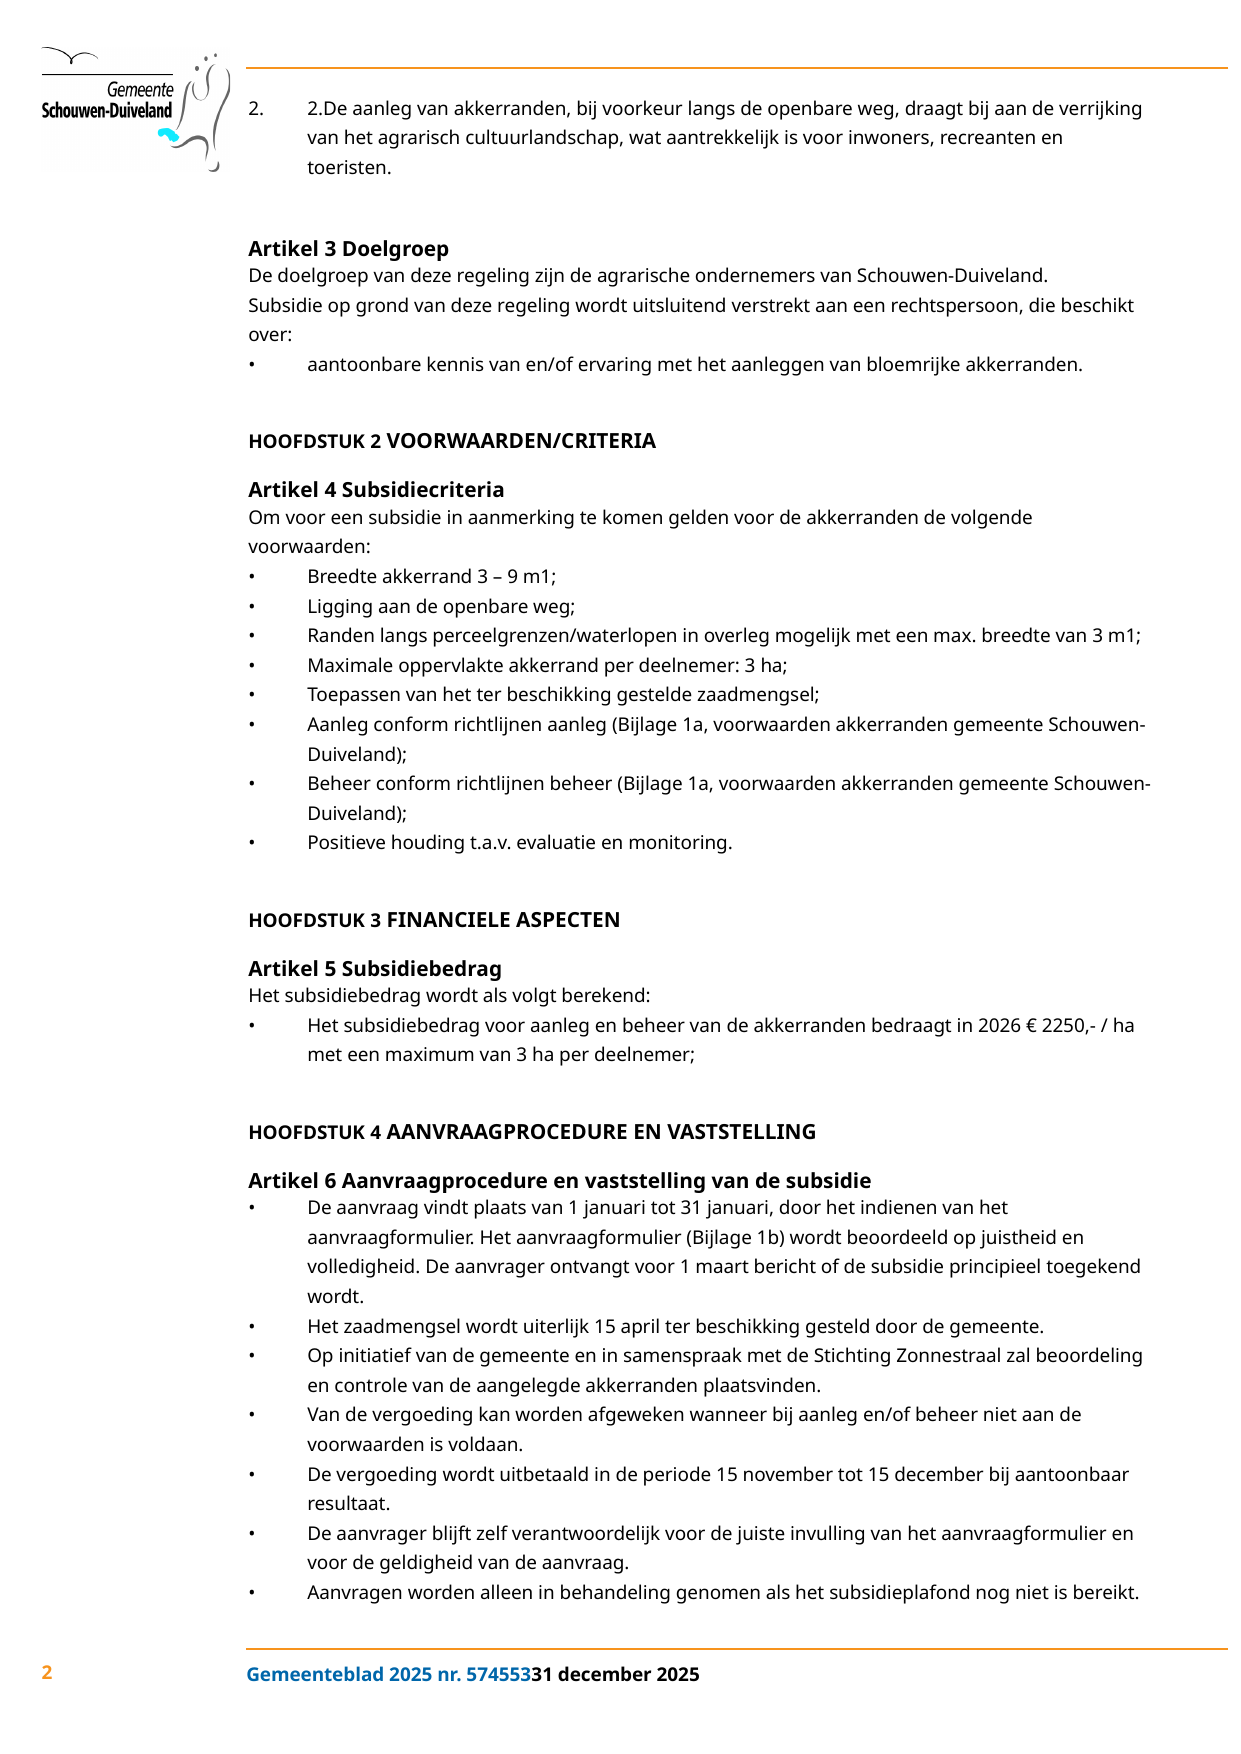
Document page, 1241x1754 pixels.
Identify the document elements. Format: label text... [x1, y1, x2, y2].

text Artikel 5 Subsidiebedrag [248, 954, 1152, 982]
text Artikel 6 Aanvraagprocedure en vaststelling van de subsidie [248, 1166, 1152, 1194]
list Toepassen van het ter beschikking gestelde zaadmengsel; [248, 682, 1152, 707]
list Het zaadmengsel wordt uiterlijk 15 april ter beschikking gesteld door de gemeente. [248, 1313, 1152, 1338]
list 2.De aanleg van akkerranden, bij voorkeur langs de openbare weg, draagt bij aan de verrijking van het agrarisch cultuurlandschap, wat aantrekkelijk is voor inwoners, recreanten en toeristen. [248, 95, 1152, 180]
list Breedte akkerrand 3 – 9 m1; [248, 563, 1152, 589]
picture [41, 47, 231, 172]
text De doelgroep van deze regeling zijn de agrarische ondernemers van Schouwen-Duiveland. [248, 262, 1152, 288]
text Om voor een subsidie in aanmerking te komen gelden voor de akkerranden de volgende voorwaarden: [248, 504, 1152, 559]
text Artikel 4 Subsidiecriteria [248, 476, 1152, 504]
list De aanvrager blijft zelf verantwoordelijk voor de juiste invulling van het aanvraagformulier en voor de geldigheid van de aanvraag. [248, 1520, 1152, 1575]
list Van de vergoeding kan worden afgeweken wanneer bij aanleg en/of beheer niet aan de voorwaarden is voldaan. [248, 1402, 1152, 1457]
list De vergoeding wordt uitbetaald in de periode 15 november tot 15 december bij aantoonbaar resultaat. [248, 1461, 1152, 1516]
text Het subsidiebedrag wordt als volgt berekend: [248, 982, 1152, 1008]
list De aanvraag vindt plaats van 1 januari tot 31 januari, door het indienen van het aanvraagformulier. Het aanvraagformulier (Bijlage 1b) wordt beoordeeld op juistheid en volledigheid. De aanvrager ontvangt voor 1 maart bericht of de subsidie principieel toegekend wordt. [248, 1194, 1152, 1309]
text Artikel 3 Doelgroep [248, 234, 1152, 262]
list Maximale oppervlakte akkerrand per deelnemer: 3 ha; [248, 652, 1152, 678]
text HOOFDSTUK 4 AANVRAAGPROCEDURE EN VASTSTELLING [248, 1117, 1152, 1145]
list aantoonbare kennis van en/of ervaring met het aanleggen van bloemrijke akkerranden. [248, 351, 1152, 377]
list Het subsidiebedrag voor aanleg en beheer van de akkerranden bedraagt in 2026 € 2250,- / ha met een maximum van 3 ha per deelnemer; [248, 1012, 1152, 1067]
list Op initiatief van de gemeente en in samenspraak met de Stichting Zonnestraal zal beoordeling en controle van de aangelegde akkerranden plaatsvinden. [248, 1342, 1152, 1398]
list Ligging aan de openbare weg; [248, 593, 1152, 618]
list Beheer conform richtlijnen beheer (Bijlage 1a, voorwaarden akkerranden gemeente Schouwen-Duiveland); [248, 770, 1152, 826]
list Aanvragen worden alleen in behandeling genomen als het subsidieplafond nog niet is bereikt. [248, 1579, 1152, 1605]
list Randen langs perceelgrenzen/waterlopen in overleg mogelijk met een max. breedte van 3 m1; [248, 622, 1152, 648]
list Positieve houding t.a.v. evaluatie en monitoring. [248, 829, 1152, 855]
list Aanleg conform richtlijnen aanleg (Bijlage 1a, voorwaarden akkerranden gemeente Schouwen-Duiveland); [248, 711, 1152, 766]
text HOOFDSTUK 3 FINANCIELE ASPECTEN [248, 905, 1152, 933]
text HOOFDSTUK 2 VOORWAARDEN/CRITERIA [248, 426, 1152, 455]
text Subsidie op grond van deze regeling wordt uitsluitend verstrekt aan een rechtspersoon, die beschikt over: [248, 292, 1152, 347]
